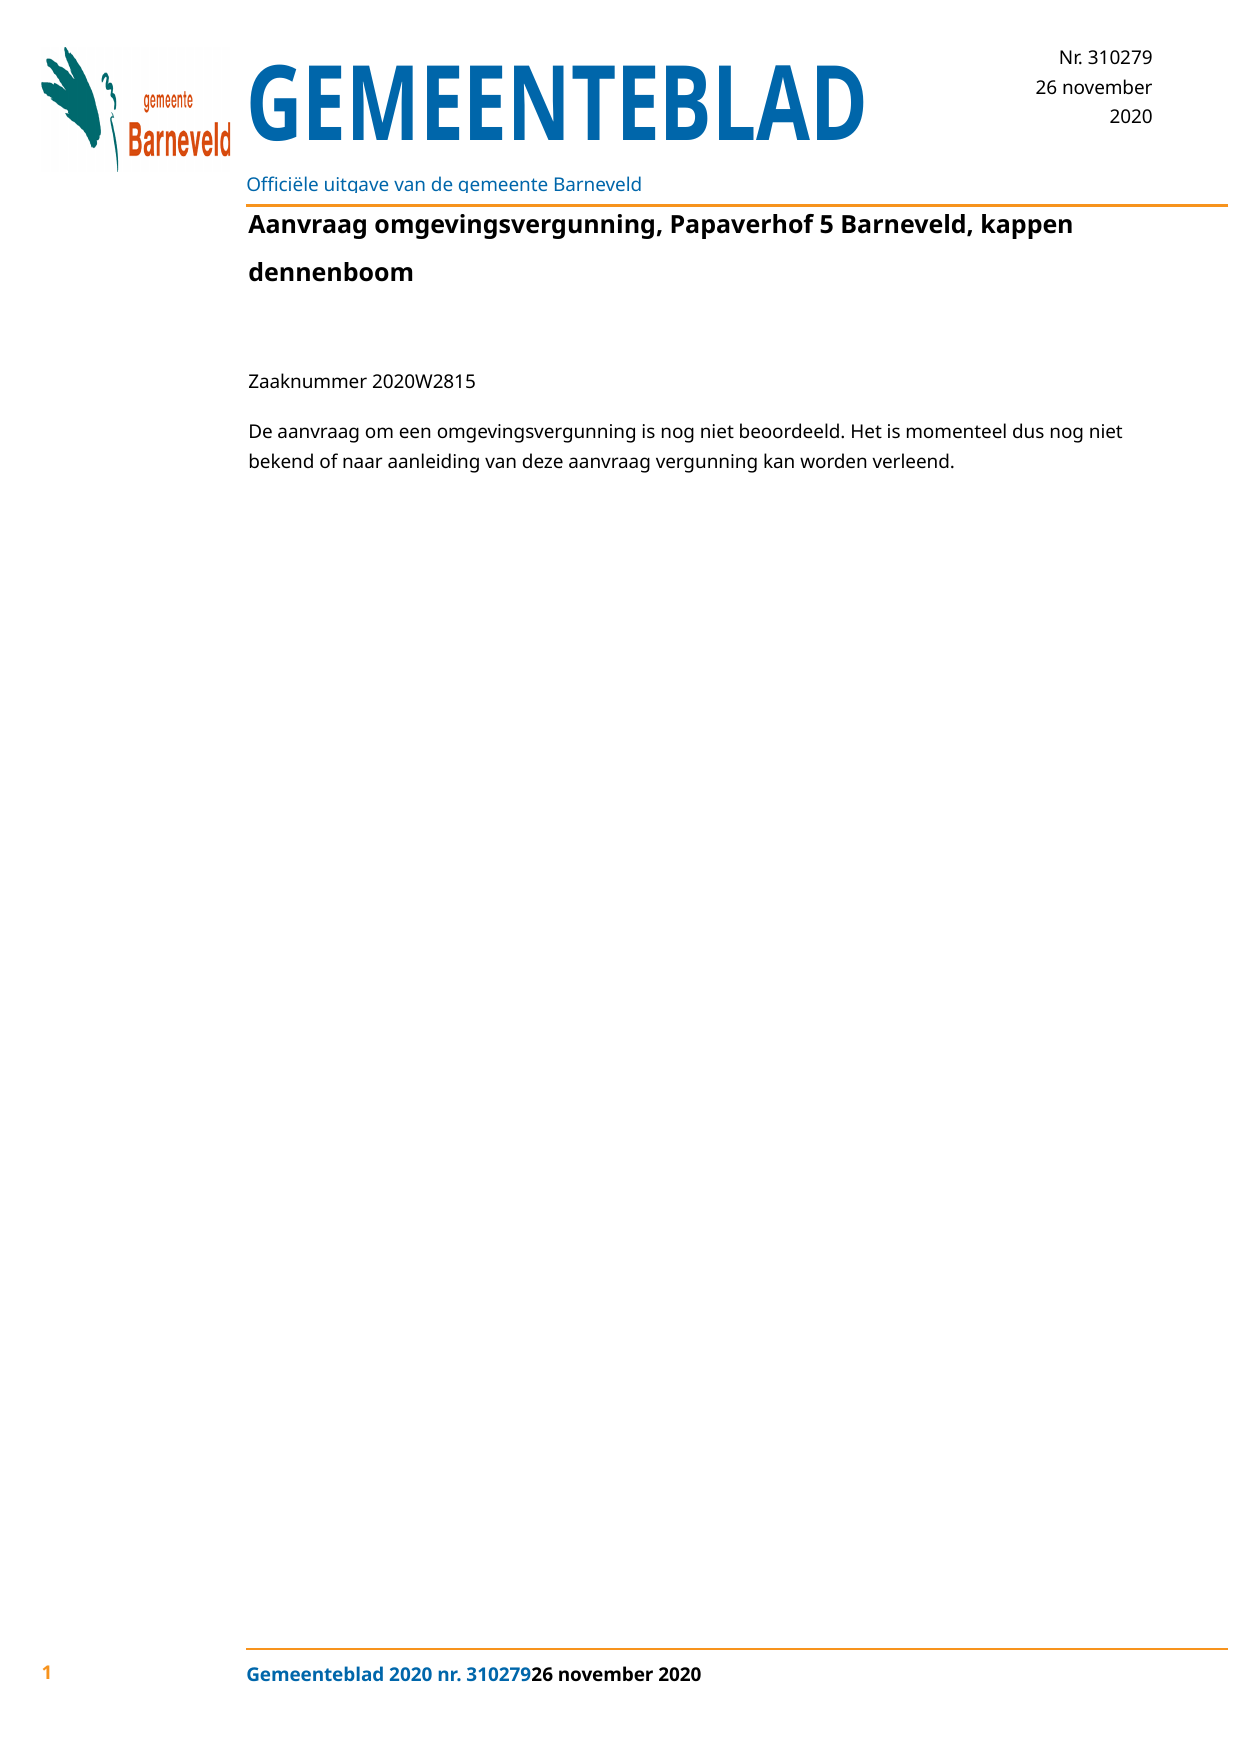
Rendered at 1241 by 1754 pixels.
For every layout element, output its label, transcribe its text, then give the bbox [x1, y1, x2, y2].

picture [41, 47, 231, 172]
text Aanvraag omgevingsvergunning, Papaverhof 5 Barneveld, kappen dennenboom [248, 207, 1152, 288]
text Zaaknummer 2020W2815 [248, 368, 1152, 394]
text De aanvraag om een omgevingsvergunning is nog niet beoordeeld. Het is momenteel dus nog niet bekend of naar aanleiding van deze aanvraag vergunning kan worden verleend. [248, 419, 1152, 474]
